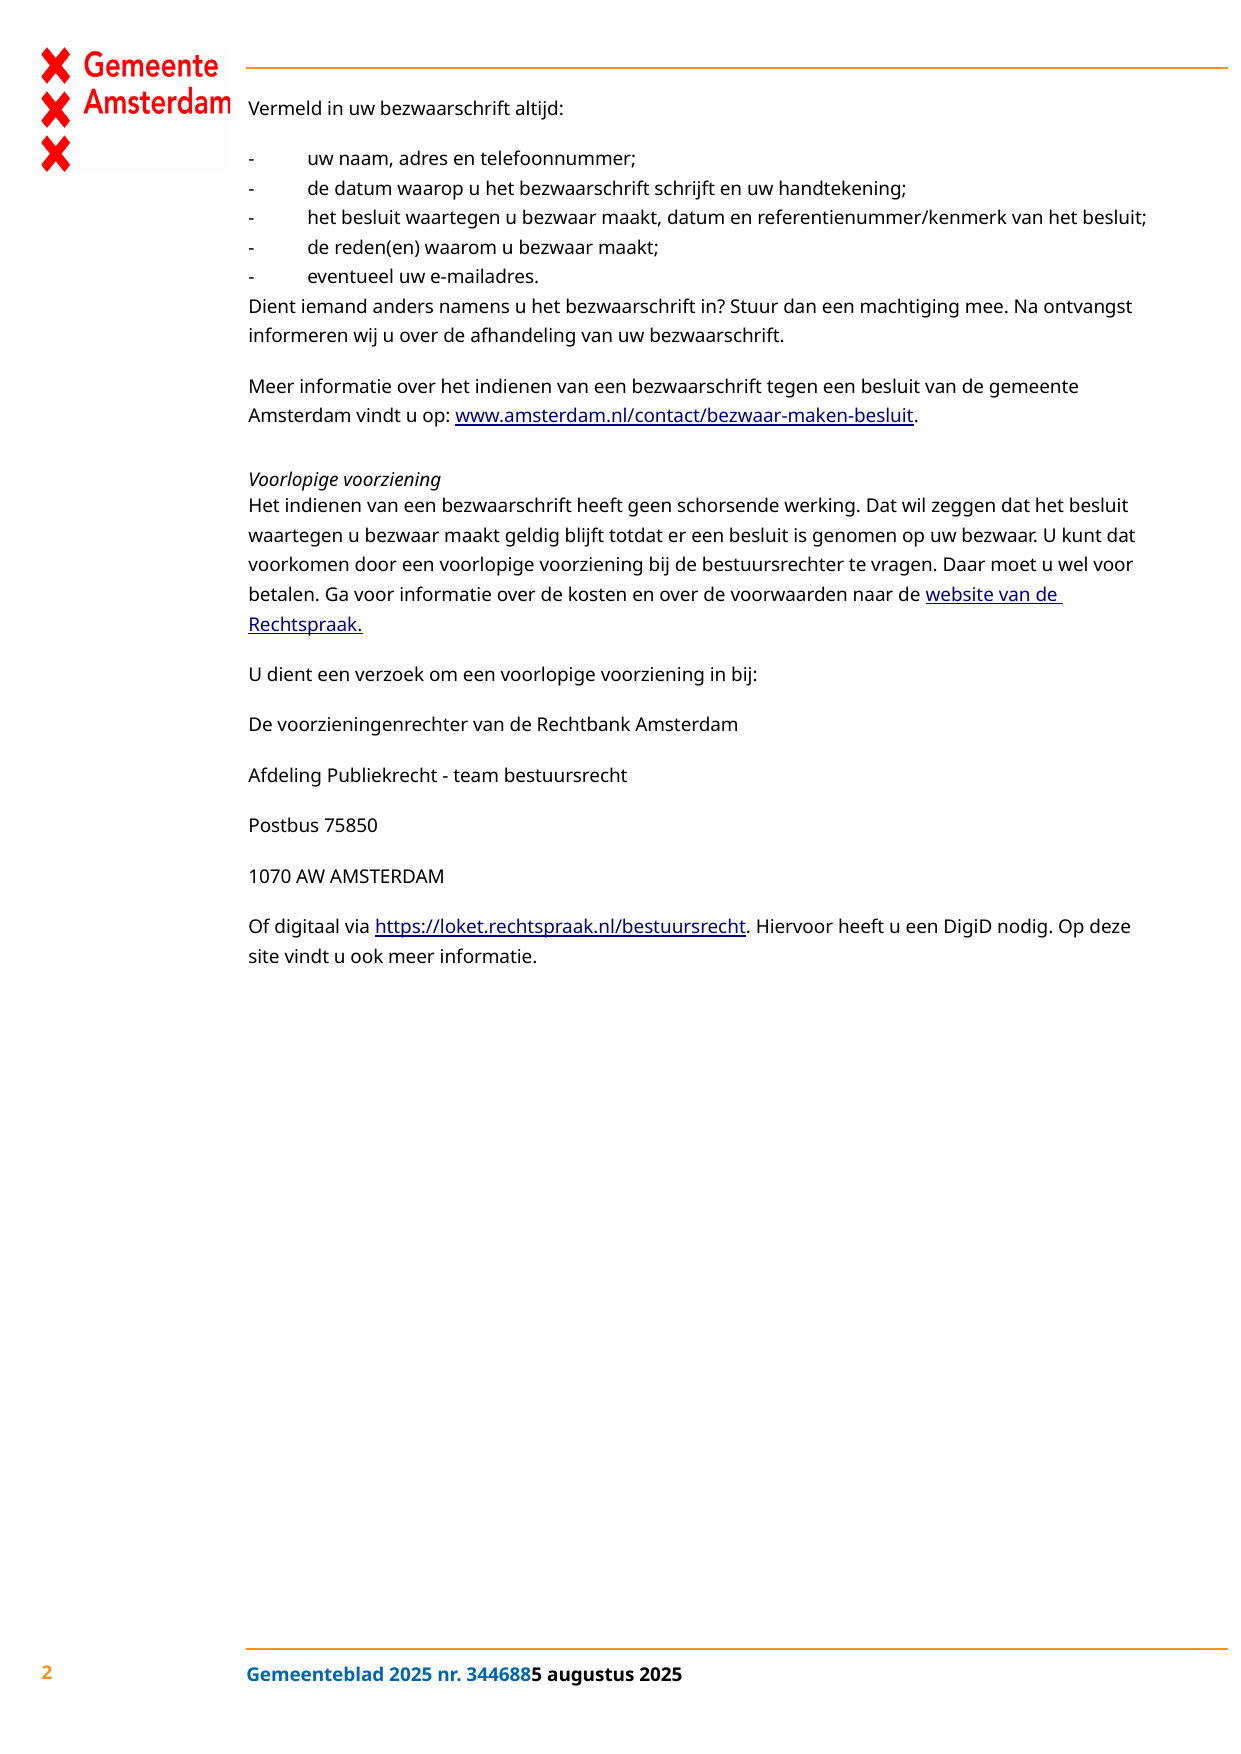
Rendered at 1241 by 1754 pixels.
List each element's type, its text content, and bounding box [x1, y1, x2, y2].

text 1070 AW AMSTERDAM [248, 863, 1152, 888]
list uw naam, adres en telefoonnummer; [248, 145, 1152, 171]
list de reden(en) waarom u bezwaar maakt; [248, 234, 1152, 260]
picture [41, 47, 231, 172]
text Meer informatie over het indienen van een bezwaarschrift tegen een besluit van de gemeente Amsterdam vindt u op: www.amsterdam.nl/contact/bezwaar-maken-besluit. [248, 373, 1152, 428]
list het besluit waartegen u bezwaar maakt, datum en referentienummer/kenmerk van het besluit; [248, 204, 1152, 230]
list eventueel uw e-mailadres. [248, 263, 1152, 289]
text Vermeld in uw bezwaarschrift altijd: [248, 95, 1152, 121]
text Of digitaal via https://loket.rechtspraak.nl/bestuursrecht. Hiervoor heeft u een DigiD nodig. Op deze site vindt u ook meer informatie. [248, 913, 1152, 968]
text Afdeling Publiekrecht - team bestuursrecht [248, 762, 1152, 788]
text De voorzieningenrechter van de Rechtbank Amsterdam [248, 712, 1152, 737]
list de datum waarop u het bezwaarschrift schrijft en uw handtekening; [248, 175, 1152, 201]
text U dient een verzoek om een voorlopige voorziening in bij: [248, 661, 1152, 687]
text Postbus 75850 [248, 812, 1152, 838]
text Voorlopige voorziening [248, 467, 1152, 492]
text Dient iemand anders namens u het bezwaarschrift in? Stuur dan een machtiging mee. Na ontvangst informeren wij u over de afhandeling van uw bezwaarschrift. [248, 293, 1152, 348]
text Het indienen van een bezwaarschrift heeft geen schorsende werking. Dat wil zeggen dat het besluit waartegen u bezwaar maakt geldig blijft totdat er een besluit is genomen op uw bezwaar. U kunt dat voorkomen door een voorlopige voorziening bij de bestuursrechter te vragen. Daar moet u wel voor betalen. Ga voor informatie over de kosten en over de voorwaarden naar de website van de Rechtspraak. [248, 492, 1152, 636]
